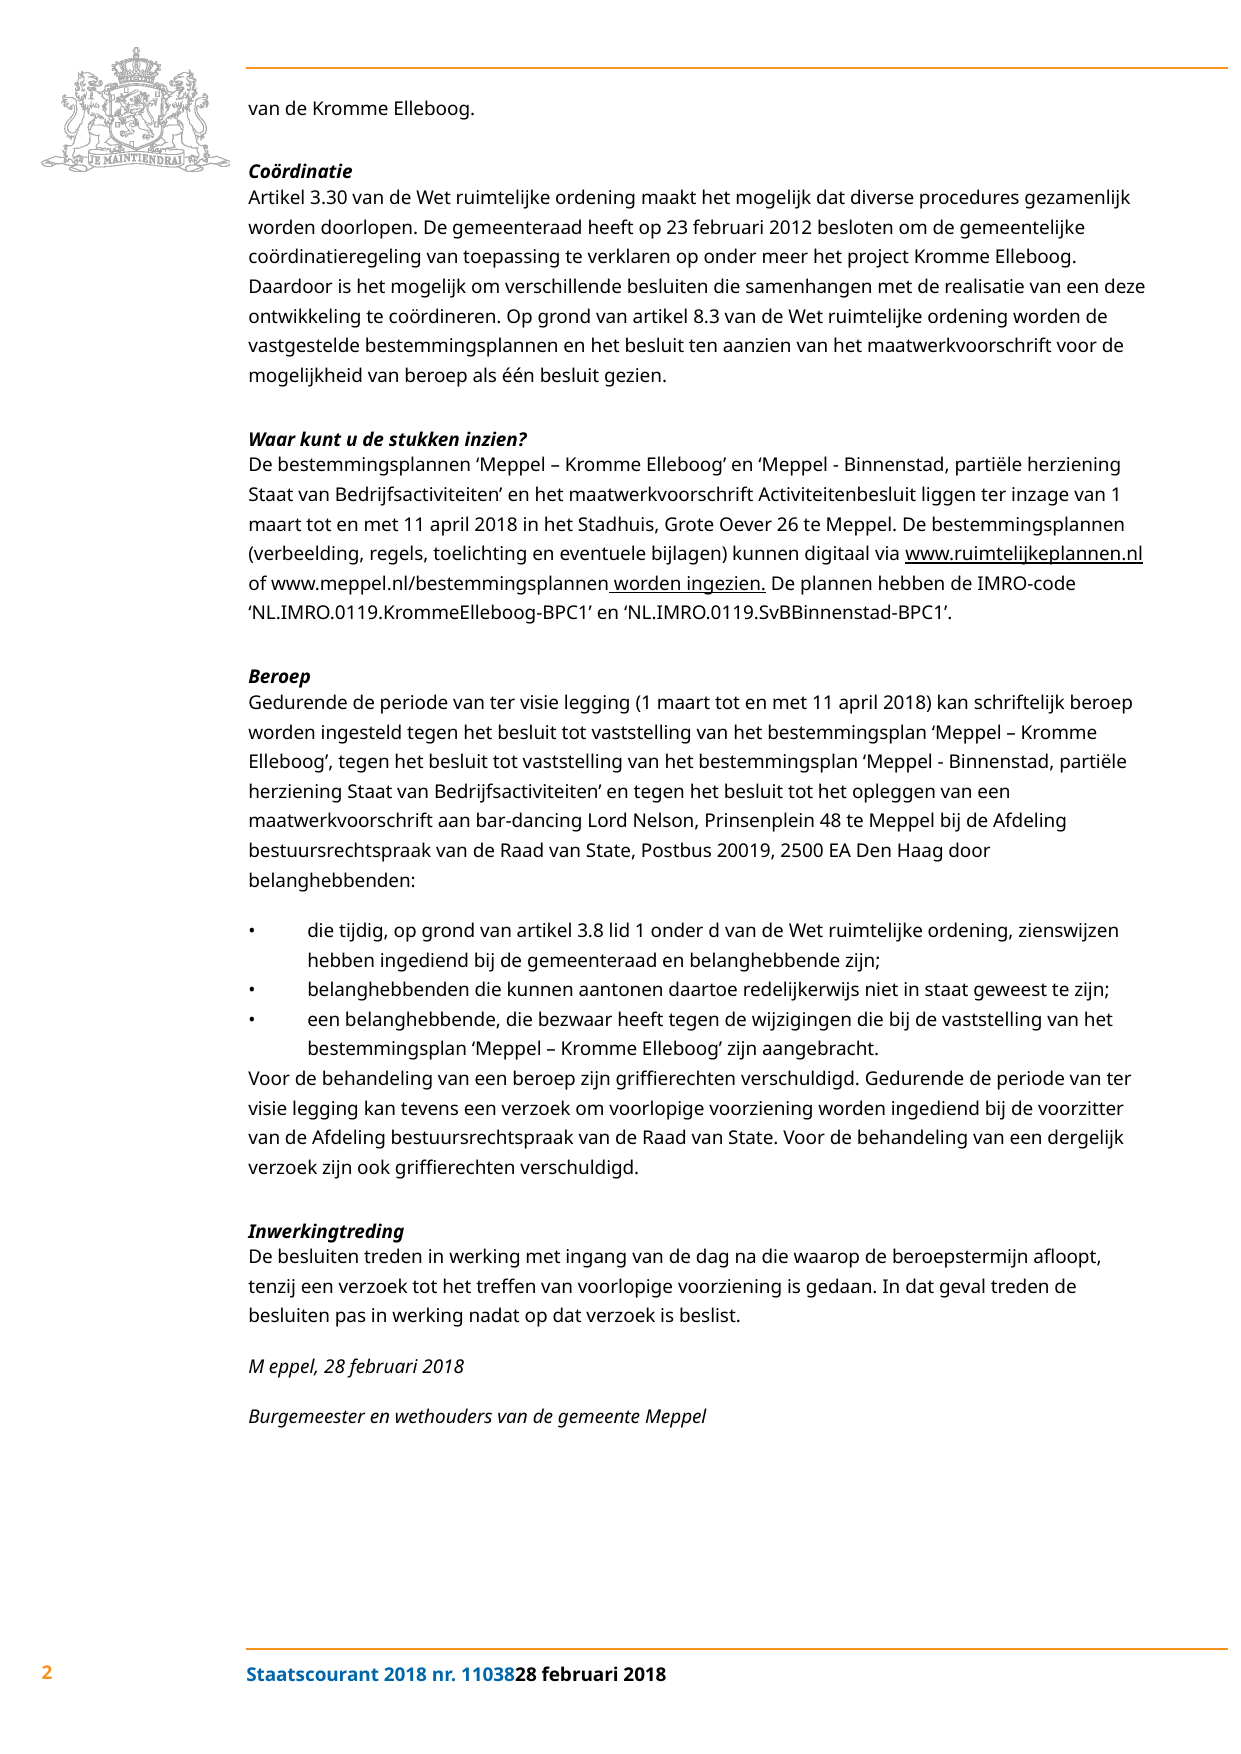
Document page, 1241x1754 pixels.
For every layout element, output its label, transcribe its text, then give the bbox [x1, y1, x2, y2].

text Beroep [248, 663, 1152, 689]
text van de Kromme Elleboog. [248, 95, 1152, 121]
text Artikel 3.30 van de Wet ruimtelijke ordening maakt het mogelijk dat diverse procedures gezamenlijk worden doorlopen. De gemeenteraad heeft op 23 februari 2012 besloten om de gemeentelijke coördinatieregeling van toepassing te verklaren op onder meer het project Kromme Elleboog. Daardoor is het mogelijk om verschillende besluiten die samenhangen met de realisatie van een deze ontwikkeling te coördineren. Op grond van artikel 8.3 van de Wet ruimtelijke ordening worden de vastgestelde bestemmingsplannen en het besluit ten aanzien van het maatwerkvoorschrift voor de mogelijkheid van beroep als één besluit gezien. [248, 184, 1152, 388]
text Coördinatie [248, 159, 1152, 184]
text Voor de behandeling van een beroep zijn griffierechten verschuldigd. Gedurende de periode van ter visie legging kan tevens een verzoek om voorlopige voorziening worden ingediend bij de voorzitter van de Afdeling bestuursrechtspraak van de Raad van State. Voor de behandeling van een dergelijk verzoek zijn ook griffierechten verschuldigd. [248, 1065, 1152, 1179]
text De bestemmingsplannen ‘Meppel – Kromme Elleboog’ en ‘Meppel - Binnenstad, partiële herziening Staat van Bedrijfsactiviteiten’ en het maatwerkvoorschrift Activiteitenbesluit liggen ter inzage van 1 maart tot en met 11 april 2018 in het Stadhuis, Grote Oever 26 te Meppel. De bestemmingsplannen (verbeelding, regels, toelichting en eventuele bijlagen) kunnen digitaal via www.ruimtelijkeplannen.nl of www.meppel.nl/bestemmingsplannen worden ingezien. De plannen hebben de IMRO-code ‘NL.IMRO.0119.KrommeElleboog-BPC1’ en ‘NL.IMRO.0119.SvBBinnenstad-BPC1’. [248, 452, 1152, 625]
list die tijdig, op grond van artikel 3.8 lid 1 onder d van de Wet ruimtelijke ordening, zienswijzen hebben ingediend bij de gemeenteraad en belanghebbende zijn; [248, 917, 1152, 972]
text Gedurende de periode van ter visie legging (1 maart tot en met 11 april 2018) kan schriftelijk beroep worden ingesteld tegen het besluit tot vaststelling van het bestemmingsplan ‘Meppel – Kromme Elleboog’, tegen het besluit tot vaststelling van het bestemmingsplan ‘Meppel - Binnenstad, partiële herziening Staat van Bedrijfsactiviteiten’ en tegen het besluit tot het opleggen van een maatwerkvoorschrift aan bar-dancing Lord Nelson, Prinsenplein 48 te Meppel bij de Afdeling bestuursrechtspraak van de Raad van State, Postbus 20019, 2500 EA Den Haag door belanghebbenden: [248, 689, 1152, 892]
text M eppel, 28 februari 2018 [248, 1353, 1152, 1379]
text De besluiten treden in werking met ingang van de dag na die waarop de beroepstermijn afloopt, tenzij een verzoek tot het treffen van voorlopige voorziening is gedaan. In dat geval treden de besluiten pas in werking nadat op dat verzoek is beslist. [248, 1243, 1152, 1328]
text Waar kunt u de stukken inzien? [248, 426, 1152, 452]
list belanghebbenden die kunnen aantonen daartoe redelijkerwijs niet in staat geweest te zijn; [248, 976, 1152, 1002]
list een belanghebbende, die bezwaar heeft tegen de wijzigingen die bij de vaststelling van het bestemmingsplan ‘Meppel – Kromme Elleboog’ zijn aangebracht. [248, 1006, 1152, 1061]
picture [41, 47, 231, 172]
text Burgemeester en wethouders van de gemeente Meppel [248, 1403, 1152, 1429]
text Inwerkingtreding [248, 1218, 1152, 1243]
